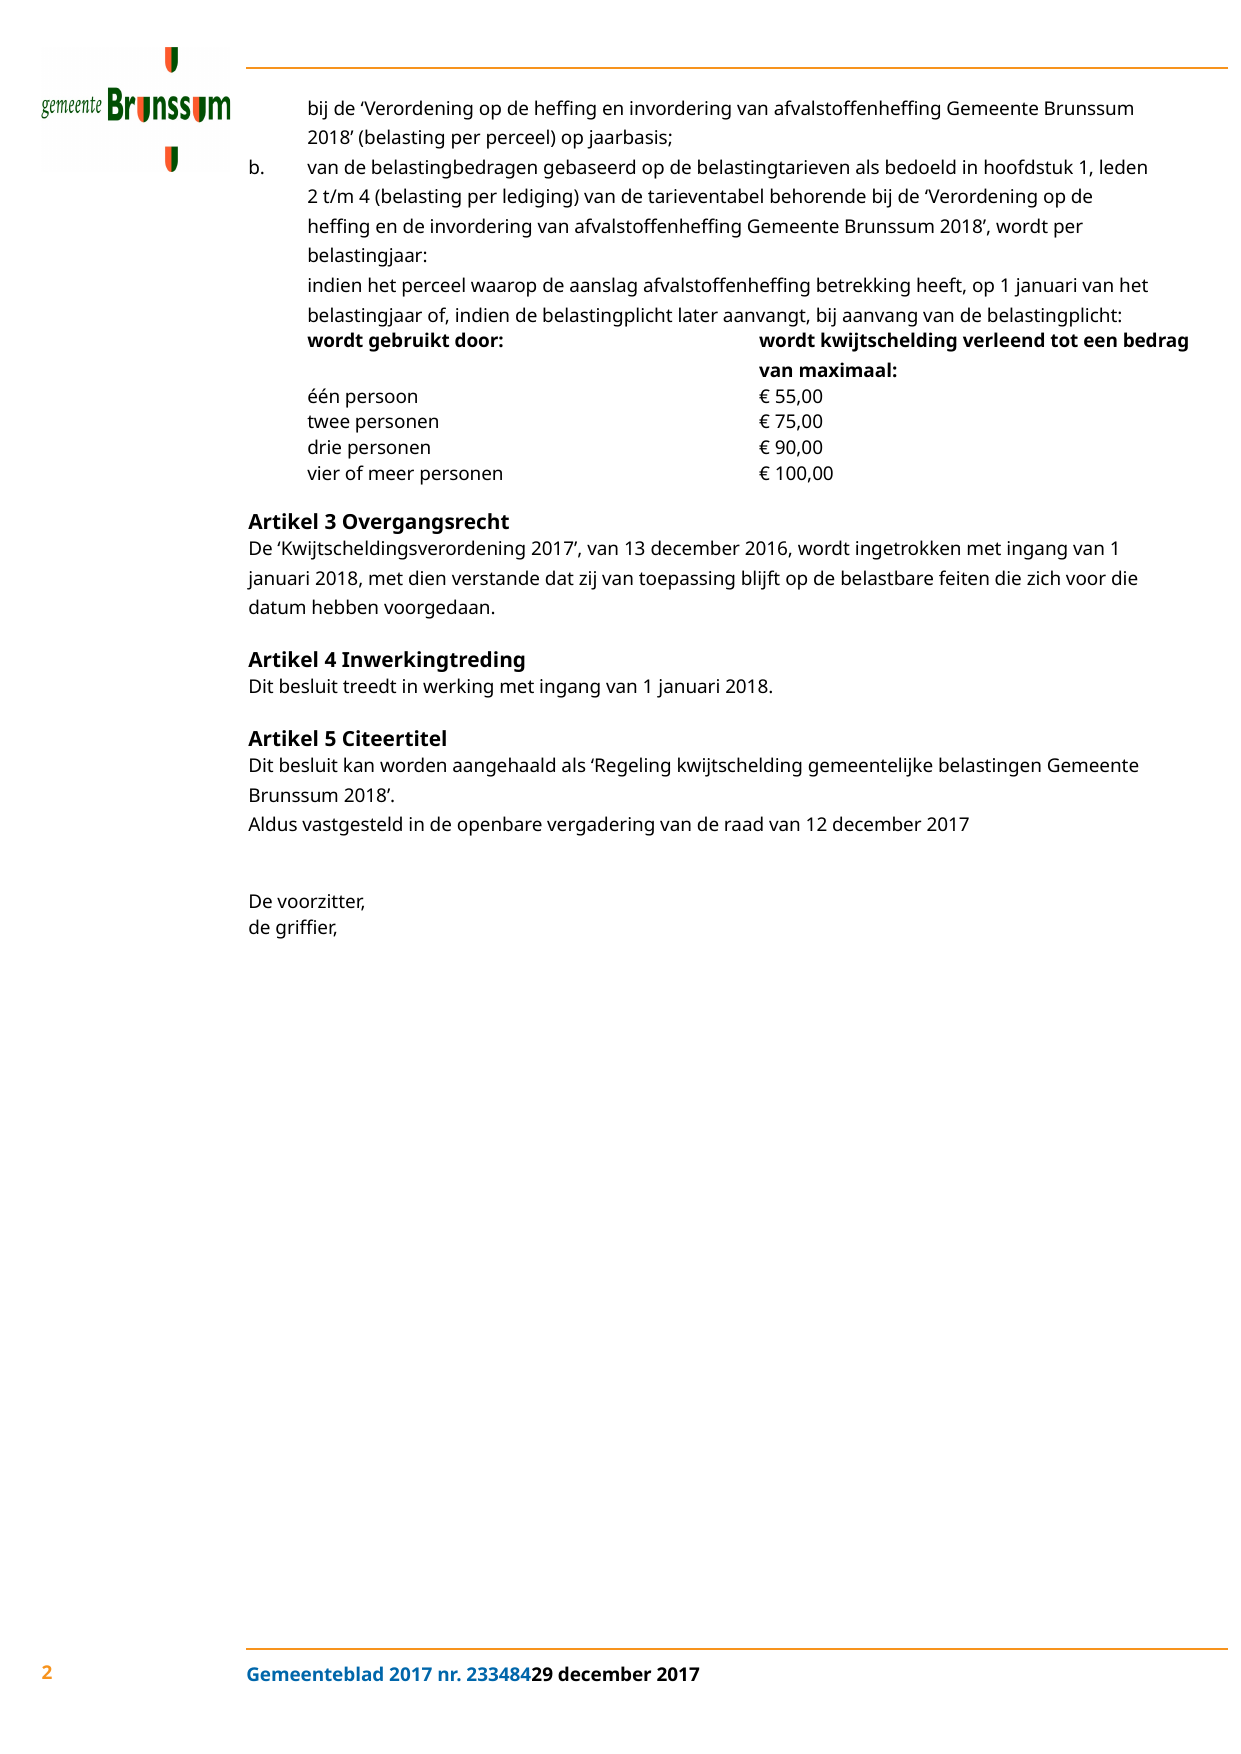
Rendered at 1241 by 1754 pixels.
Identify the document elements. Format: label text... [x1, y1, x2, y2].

text Dit besluit treedt in werking met ingang van 1 januari 2018. [248, 673, 1152, 699]
table_cell twee personen [307, 409, 759, 434]
text Dit besluit kan worden aangehaald als ‘Regeling kwijtschelding gemeentelijke belastingen Gemeente Brunssum 2018’. [248, 752, 1152, 807]
table_header indien het perceel waarop de aanslag afvalstoffenheffing betrekking heeft, op 1 januari van het belastingjaar of, indien de belastingplicht later aanvangt, bij aanvang van de belastingplicht: [307, 273, 1211, 328]
text Artikel 4 Inwerkingtreding [248, 645, 1152, 673]
table_cell € 55,00 [759, 383, 1211, 409]
text Artikel 5 Citeertitel [248, 724, 1152, 752]
table_cell € 75,00 [759, 409, 1211, 434]
text De ‘Kwijtscheldingsverordening 2017’, van 13 december 2016, wordt ingetrokken met ingang van 1 januari 2018, met dien verstande dat zij van toepassing blijft op de belastbare feiten die zich voor die datum hebben voorgedaan. [248, 535, 1152, 620]
table_cell wordt gebruikt door: [307, 328, 759, 383]
list van de belastingbedragen gebaseerd op de belastingtarieven als bedoeld in hoofdstuk 1, leden 2 t/m 4 (belasting per lediging) van de tarieventabel behorende bij de ‘Verordening op de heffing en de invordering van afvalstoffenheffing Gemeente Brunssum 2018’, wordt per belastingjaar: [248, 154, 1152, 268]
table_cell vier of meer personen [307, 460, 759, 486]
text Artikel 3 Overgangsrecht [248, 507, 1152, 535]
table_cell wordt kwijtschelding verleend tot een bedrag van maximaal: [759, 328, 1211, 383]
table_cell drie personen [307, 435, 759, 460]
list bij de ‘Verordening op de heffing en invordering van afvalstoffenheffing Gemeente Brunssum 2018’ (belasting per perceel) op jaarbasis; [248, 95, 1152, 150]
picture [41, 47, 231, 172]
text de griffier, [248, 914, 1152, 940]
text Aldus vastgesteld in de openbare vergadering van de raad van 12 december 2017 [248, 811, 1152, 837]
table_cell € 90,00 [759, 435, 1211, 460]
text De voorzitter, [248, 888, 1152, 914]
table_cell één persoon [307, 383, 759, 409]
table_cell € 100,00 [759, 460, 1211, 486]
